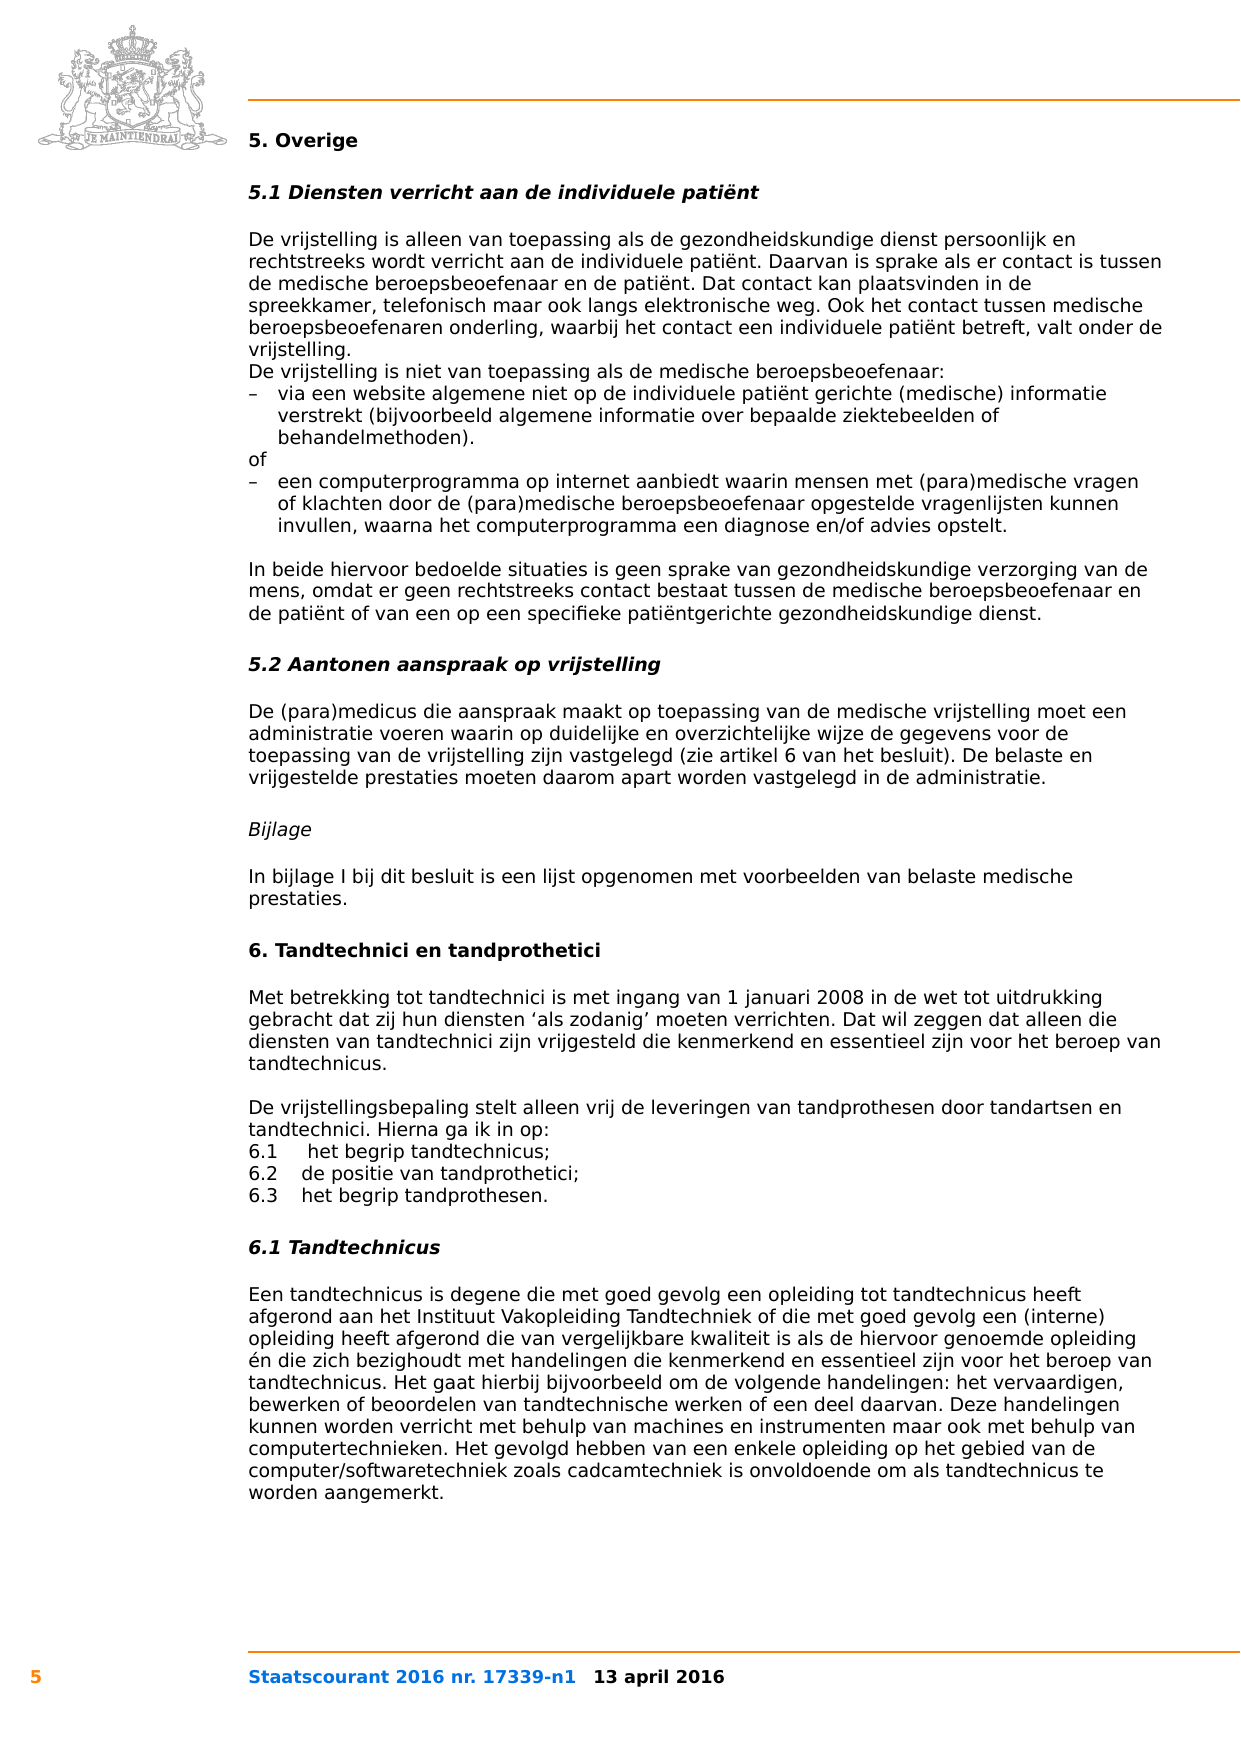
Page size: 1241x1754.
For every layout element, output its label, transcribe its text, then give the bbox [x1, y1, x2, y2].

text De vrijstelling is alleen van toepassing als de gezondheidskundige dienst persoonlijk en rechtstreeks wordt verricht aan de individuele patiënt. Daarvan is sprake als er contact is tussen de medische beroepsbeoefenaar en de patiënt. Dat contact kan plaatsvinden in de spreekkamer, telefonisch maar ook langs elektronische weg. Ook het contact tussen medische beroepsbeoefenaren onderling, waarbij het contact een individuele patiënt betreft, valt onder de vrijstelling. [248, 229, 1163, 361]
text Met betrekking tot tandtechnici is met ingang van 1 januari 2008 in de wet tot uitdrukking gebracht dat zij hun diensten ‘als zodanig’ moeten verrichten. Dat wil zeggen dat alleen die diensten van tandtechnici zijn vrijgesteld die kenmerkend en essentieel zijn voor het beroep van tandtechnicus. [248, 987, 1163, 1075]
subtitle 6.1 Tandtechnicus [248, 1237, 1163, 1259]
picture [38, 25, 227, 150]
subtitle 5.2 Aantonen aanspraak op vrijstelling [248, 654, 1163, 676]
subtitle Bijlage [248, 819, 1163, 841]
subtitle 5.1 Diensten verricht aan de individuele patiënt [248, 182, 1163, 204]
text De vrijstellingsbepaling stelt alleen vrij de leveringen van tandprothesen door tandartsen en tandtechnici. Hierna ga ik in op: [248, 1097, 1163, 1141]
text 6.1 het begrip tandtechnicus; [248, 1141, 1163, 1163]
text – via een website algemene niet op de individuele patiënt gerichte (medische) informatie verstrekt (bijvoorbeeld algemene informatie over bepaalde ziektebeelden of behandelmethoden). [248, 383, 1163, 449]
subtitle 5. Overige [248, 130, 1163, 152]
text 6.2 de positie van tandprothetici; [248, 1163, 1163, 1185]
text – een computerprogramma op internet aanbiedt waarin mensen met (para)medische vragen of klachten door de (para)medische beroepsbeoefenaar opgestelde vragenlijsten kunnen invullen, waarna het computerprogramma een diagnose en/of advies opstelt. [248, 471, 1163, 537]
text 6.3 het begrip tandprothesen. [248, 1185, 1163, 1207]
subtitle 6. Tandtechnici en tandprothetici [248, 940, 1163, 962]
text Een tandtechnicus is degene die met goed gevolg een opleiding tot tandtechnicus heeft afgerond aan het Instituut Vakopleiding Tandtechniek of die met goed gevolg een (interne) opleiding heeft afgerond die van vergelijkbare kwaliteit is als de hiervoor genoemde opleiding én die zich bezighoudt met handelingen die kenmerkend en essentieel zijn voor het beroep van tandtechnicus. Het gaat hierbij bijvoorbeeld om de volgende handelingen: het vervaardigen, bewerken of beoordelen van tandtechnische werken of een deel daarvan. Deze handelingen kunnen worden verricht met behulp van machines en instrumenten maar ook met behulp van computertechnieken. Het gevolgd hebben van een enkele opleiding op het gebied van de computer/softwaretechniek zoals cadcamtechniek is onvoldoende om als tandtechnicus te worden aangemerkt. [248, 1284, 1163, 1504]
text In beide hiervoor bedoelde situaties is geen sprake van gezondheidskundige verzorging van de mens, omdat er geen rechtstreeks contact bestaat tussen de medische beroepsbeoefenaar en de patiënt of van een op een specifieke patiëntgerichte gezondheidskundige dienst. [248, 558, 1163, 624]
text De (para)medicus die aanspraak maakt op toepassing van de medische vrijstelling moet een administratie voeren waarin op duidelijke en overzichtelijke wijze de gegevens voor de toepassing van de vrijstelling zijn vastgelegd (zie artikel 6 van het besluit). De belaste en vrijgestelde prestaties moeten daarom apart worden vastgelegd in de administratie. [248, 701, 1163, 789]
text De vrijstelling is niet van toepassing als de medische beroepsbeoefenaar: [248, 361, 1163, 383]
text In bijlage I bij dit besluit is een lijst opgenomen met voorbeelden van belaste medische prestaties. [248, 866, 1163, 910]
text of [248, 449, 1163, 471]
